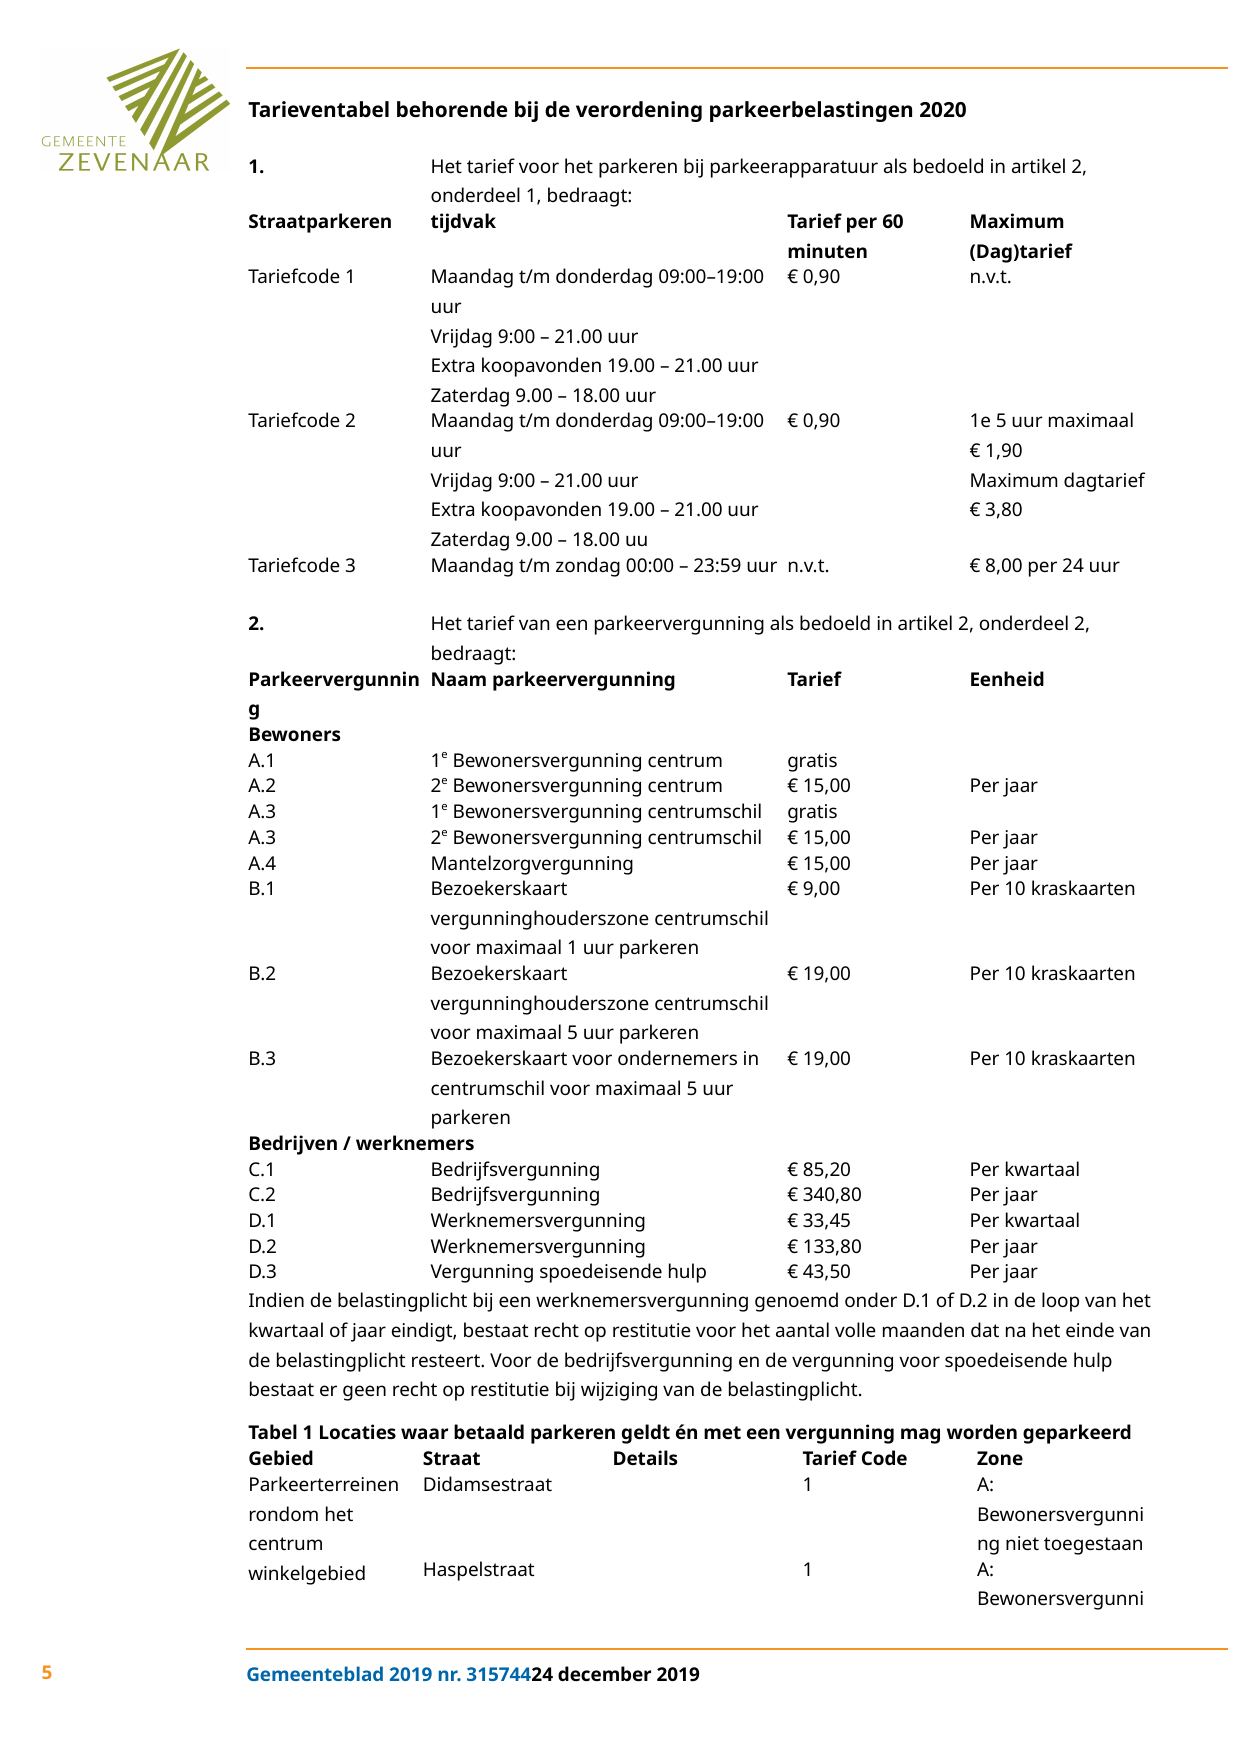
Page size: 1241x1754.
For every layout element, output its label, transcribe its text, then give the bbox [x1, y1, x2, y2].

table_cell B.3 [248, 1045, 430, 1130]
table_cell Bedrijfsvergunning [430, 1156, 787, 1182]
table_cell B.1 [248, 875, 430, 960]
table_cell A.1 [248, 747, 430, 772]
table_header 1. [248, 153, 430, 208]
table_cell Per jaar [969, 824, 1152, 850]
table_cell Werknemersvergunning [430, 1233, 787, 1259]
table_cell 2e Bewonersvergunning centrum [430, 773, 787, 798]
table_cell € 9,00 [787, 875, 969, 960]
table_cell Maandag t/m donderdag 09:00–19:00 uur Vrijdag 9:00 – 21.00 uur Extra koopavonden 19.00 – 21.00 uur Zaterdag 9.00 – 18.00 uur [430, 264, 787, 408]
table_cell € 133,80 [787, 1233, 969, 1259]
table_cell Tariefcode 2 [248, 408, 430, 552]
table_cell € 85,20 [787, 1156, 969, 1182]
table_cell Bezoekerskaart voor ondernemers in centrumschil voor maximaal 5 uur parkeren [430, 1045, 787, 1130]
table_cell D.1 [248, 1207, 430, 1233]
table_cell D.3 [248, 1259, 430, 1284]
table_cell € 19,00 [787, 960, 969, 1045]
text Tabel 1 Locaties waar betaald parkeren geldt én met een vergunning mag worden geparkeerd [248, 1419, 1152, 1445]
table_header Straat [423, 1445, 612, 1471]
table_cell € 19,00 [787, 1045, 969, 1130]
table_cell Per kwartaal [969, 1156, 1152, 1182]
table_cell Bedrijven / werknemers [248, 1130, 1152, 1156]
table_cell € 33,45 [787, 1207, 969, 1233]
text Indien de belastingplicht bij een werknemersvergunning genoemd onder D.1 of D.2 in de loop van het kwartaal of jaar eindigt, bestaat recht op restitutie voor het aantal volle maanden dat na het einde van de belastingplicht resteert. Voor de bedrijfsvergunning en de vergunning voor spoedeisende hulp bestaat er geen recht op restitutie bij wijziging van de belastingplicht. [248, 1288, 1152, 1402]
table_cell € 8,00 per 24 uur [969, 552, 1152, 577]
table_cell € 340,80 [787, 1182, 969, 1207]
table_cell Per jaar [969, 1182, 1152, 1207]
table_cell Per jaar [969, 1259, 1152, 1284]
table_cell A.2 [248, 773, 430, 798]
table_cell A: Bewonersvergunni [977, 1556, 1152, 1611]
table_cell 2e Bewonersvergunning centrumschil [430, 824, 787, 850]
table_cell tijdvak [430, 208, 787, 264]
table_cell 1e Bewonersvergunning centrumschil [430, 798, 787, 824]
table_cell B.2 [248, 960, 430, 1045]
table_cell Per jaar [969, 1233, 1152, 1259]
table_cell Maximum (Dag)tarief [969, 208, 1152, 264]
table_cell A.3 [248, 824, 430, 850]
table_cell [969, 798, 1152, 824]
table_cell Haspelstraat [423, 1556, 612, 1611]
table_cell 1 [802, 1556, 977, 1611]
table_cell Tarief [787, 666, 969, 721]
table_cell 1e Bewonersvergunning centrum [430, 747, 787, 772]
table_cell € 0,90 [787, 408, 969, 552]
table_header Details [613, 1445, 802, 1471]
table_header 2. [248, 610, 430, 666]
table_cell Per 10 kraskaarten [969, 875, 1152, 960]
table_cell € 15,00 [787, 850, 969, 875]
table_cell [613, 1556, 802, 1611]
table_cell A.4 [248, 850, 430, 875]
picture [41, 47, 231, 172]
table_cell 1 [802, 1471, 977, 1556]
table_cell Per 10 kraskaarten [969, 1045, 1152, 1130]
table_cell € 0,90 [787, 264, 969, 408]
table_cell Per kwartaal [969, 1207, 1152, 1233]
table_cell € 43,50 [787, 1259, 969, 1284]
table_cell Parkeerterreinen rondom het centrum winkelgebied [248, 1471, 423, 1611]
table_cell A: Bewonersvergunning niet toegestaan [977, 1471, 1152, 1556]
table_cell Tariefcode 1 [248, 264, 430, 408]
table_cell n.v.t. [969, 264, 1152, 408]
table_cell gratis [787, 798, 969, 824]
table_cell gratis [787, 747, 969, 772]
table_cell Per 10 kraskaarten [969, 960, 1152, 1045]
table_cell C.1 [248, 1156, 430, 1182]
table_cell Eenheid [969, 666, 1152, 721]
table_cell [613, 1471, 802, 1556]
table_header Zone [977, 1445, 1152, 1471]
table_cell n.v.t. [787, 552, 969, 577]
table_header Tarief Code [802, 1445, 977, 1471]
table_header Het tarief voor het parkeren bij parkeerapparatuur als bedoeld in artikel 2, onderdeel 1, bedraagt: [430, 153, 1152, 208]
table_cell € 15,00 [787, 824, 969, 850]
table_cell Mantelzorgvergunning [430, 850, 787, 875]
table_cell Maandag t/m donderdag 09:00–19:00 uur Vrijdag 9:00 – 21.00 uur Extra koopavonden 19.00 – 21.00 uur Zaterdag 9.00 – 18.00 uu [430, 408, 787, 552]
table_cell Bedrijfsvergunning [430, 1182, 787, 1207]
table_cell Per jaar [969, 773, 1152, 798]
table_cell Bezoekerskaart vergunninghouderszone centrumschil voor maximaal 1 uur parkeren [430, 875, 787, 960]
table_header Gebied [248, 1445, 423, 1471]
table_cell Vergunning spoedeisende hulp [430, 1259, 787, 1284]
table_cell C.2 [248, 1182, 430, 1207]
table_cell Parkeervergunning [248, 666, 430, 721]
table_cell Straatparkeren [248, 208, 430, 264]
table_cell D.2 [248, 1233, 430, 1259]
table_cell Maandag t/m zondag 00:00 – 23:59 uur [430, 552, 787, 577]
table_cell Per jaar [969, 850, 1152, 875]
text Tarieventabel behorende bij de verordening parkeerbelastingen 2020 [248, 95, 1152, 123]
table_cell Tarief per 60 minuten [787, 208, 969, 264]
table_cell 1e 5 uur maximaal € 1,90 Maximum dagtarief € 3,80 [969, 408, 1152, 552]
table_cell € 15,00 [787, 773, 969, 798]
table_cell Bezoekerskaart vergunninghouderszone centrumschil voor maximaal 5 uur parkeren [430, 960, 787, 1045]
table_cell A.3 [248, 798, 430, 824]
table_cell Didamsestraat [423, 1471, 612, 1556]
table_cell Werknemersvergunning [430, 1207, 787, 1233]
table_cell Tariefcode 3 [248, 552, 430, 577]
table_cell [969, 747, 1152, 772]
table_cell Naam parkeervergunning [430, 666, 787, 721]
table_cell Bewoners [248, 721, 1152, 747]
table_header Het tarief van een parkeervergunning als bedoeld in artikel 2, onderdeel 2, bedraagt: [430, 610, 1152, 666]
